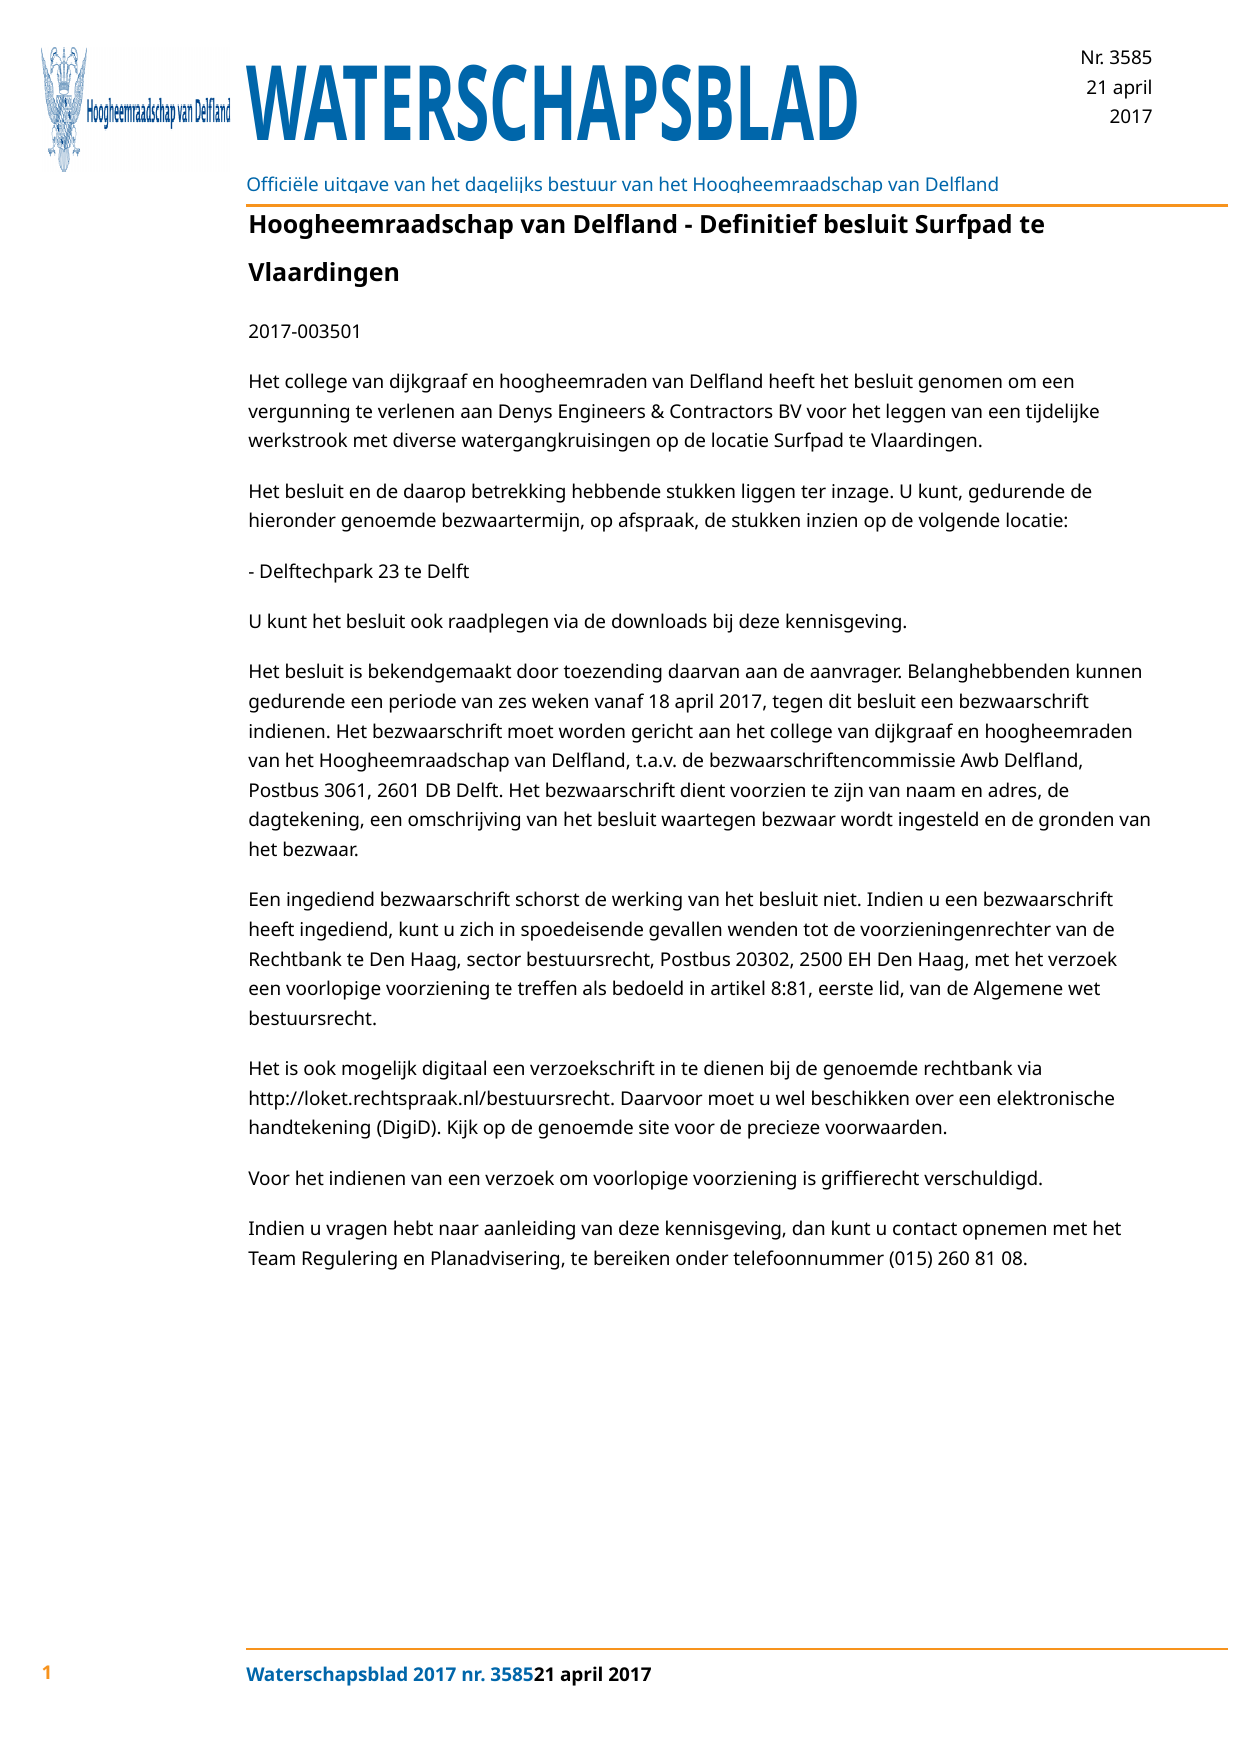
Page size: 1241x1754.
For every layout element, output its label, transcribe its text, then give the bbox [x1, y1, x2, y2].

text - Delftechpark 23 te Delft [248, 558, 1152, 584]
text Het besluit en de daarop betrekking hebbende stukken liggen ter inzage. U kunt, gedurende de hieronder genoemde bezwaartermijn, op afspraak, de stukken inzien op de volgende locatie: [248, 478, 1152, 533]
text Indien u vragen hebt naar aanleiding van deze kennisgeving, dan kunt u contact opnemen met het Team Regulering en Planadvisering, te bereiken onder telefoonnummer (015) 260 81 08. [248, 1215, 1152, 1271]
text 2017-003501 [248, 318, 1152, 344]
text U kunt het besluit ook raadplegen via de downloads bij deze kennisgeving. [248, 608, 1152, 634]
text Een ingediend bezwaarschrift schorst de werking van het besluit niet. Indien u een bezwaarschrift heeft ingediend, kunt u zich in spoedeisende gevallen wenden tot de voorzieningenrechter van de Rechtbank te Den Haag, sector bestuursrecht, Postbus 20302, 2500 EH Den Haag, met het verzoek een voorlopige voorziening te treffen als bedoeld in artikel 8:81, eerste lid, van de Algemene wet bestuursrecht. [248, 887, 1152, 1031]
text Het besluit is bekendgemaakt door toezending daarvan aan de aanvrager. Belanghebbenden kunnen gedurende een periode van zes weken vanaf 18 april 2017, tegen dit besluit een bezwaarschrift indienen. Het bezwaarschrift moet worden gericht aan het college van dijkgraaf en hoogheemraden van het Hoogheemraadschap van Delfland, t.a.v. de bezwaarschriftencommissie Awb Delfland, Postbus 3061, 2601 DB Delft. Het bezwaarschrift dient voorzien te zijn van naam en adres, de dagtekening, een omschrijving van het besluit waartegen bezwaar wordt ingesteld en de gronden van het bezwaar. [248, 659, 1152, 862]
text Het college van dijkgraaf en hoogheemraden van Delfland heeft het besluit genomen om een vergunning te verlenen aan Denys Engineers & Contractors BV voor het leggen van een tijdelijke werkstrook met diverse watergangkruisingen op de locatie Surfpad te Vlaardingen. [248, 368, 1152, 453]
picture [41, 47, 231, 172]
text Hoogheemraadschap van Delfland - Definitief besluit Surfpad te Vlaardingen [248, 207, 1152, 288]
text Het is ook mogelijk digitaal een verzoekschrift in te dienen bij de genoemde rechtbank via http://loket.rechtspraak.nl/bestuursrecht. Daarvoor moet u wel beschikken over een elektronische handtekening (DigiD). Kijk op de genoemde site voor de precieze voorwaarden. [248, 1055, 1152, 1140]
text Voor het indienen van een verzoek om voorlopige voorziening is griffierecht verschuldigd. [248, 1165, 1152, 1191]
